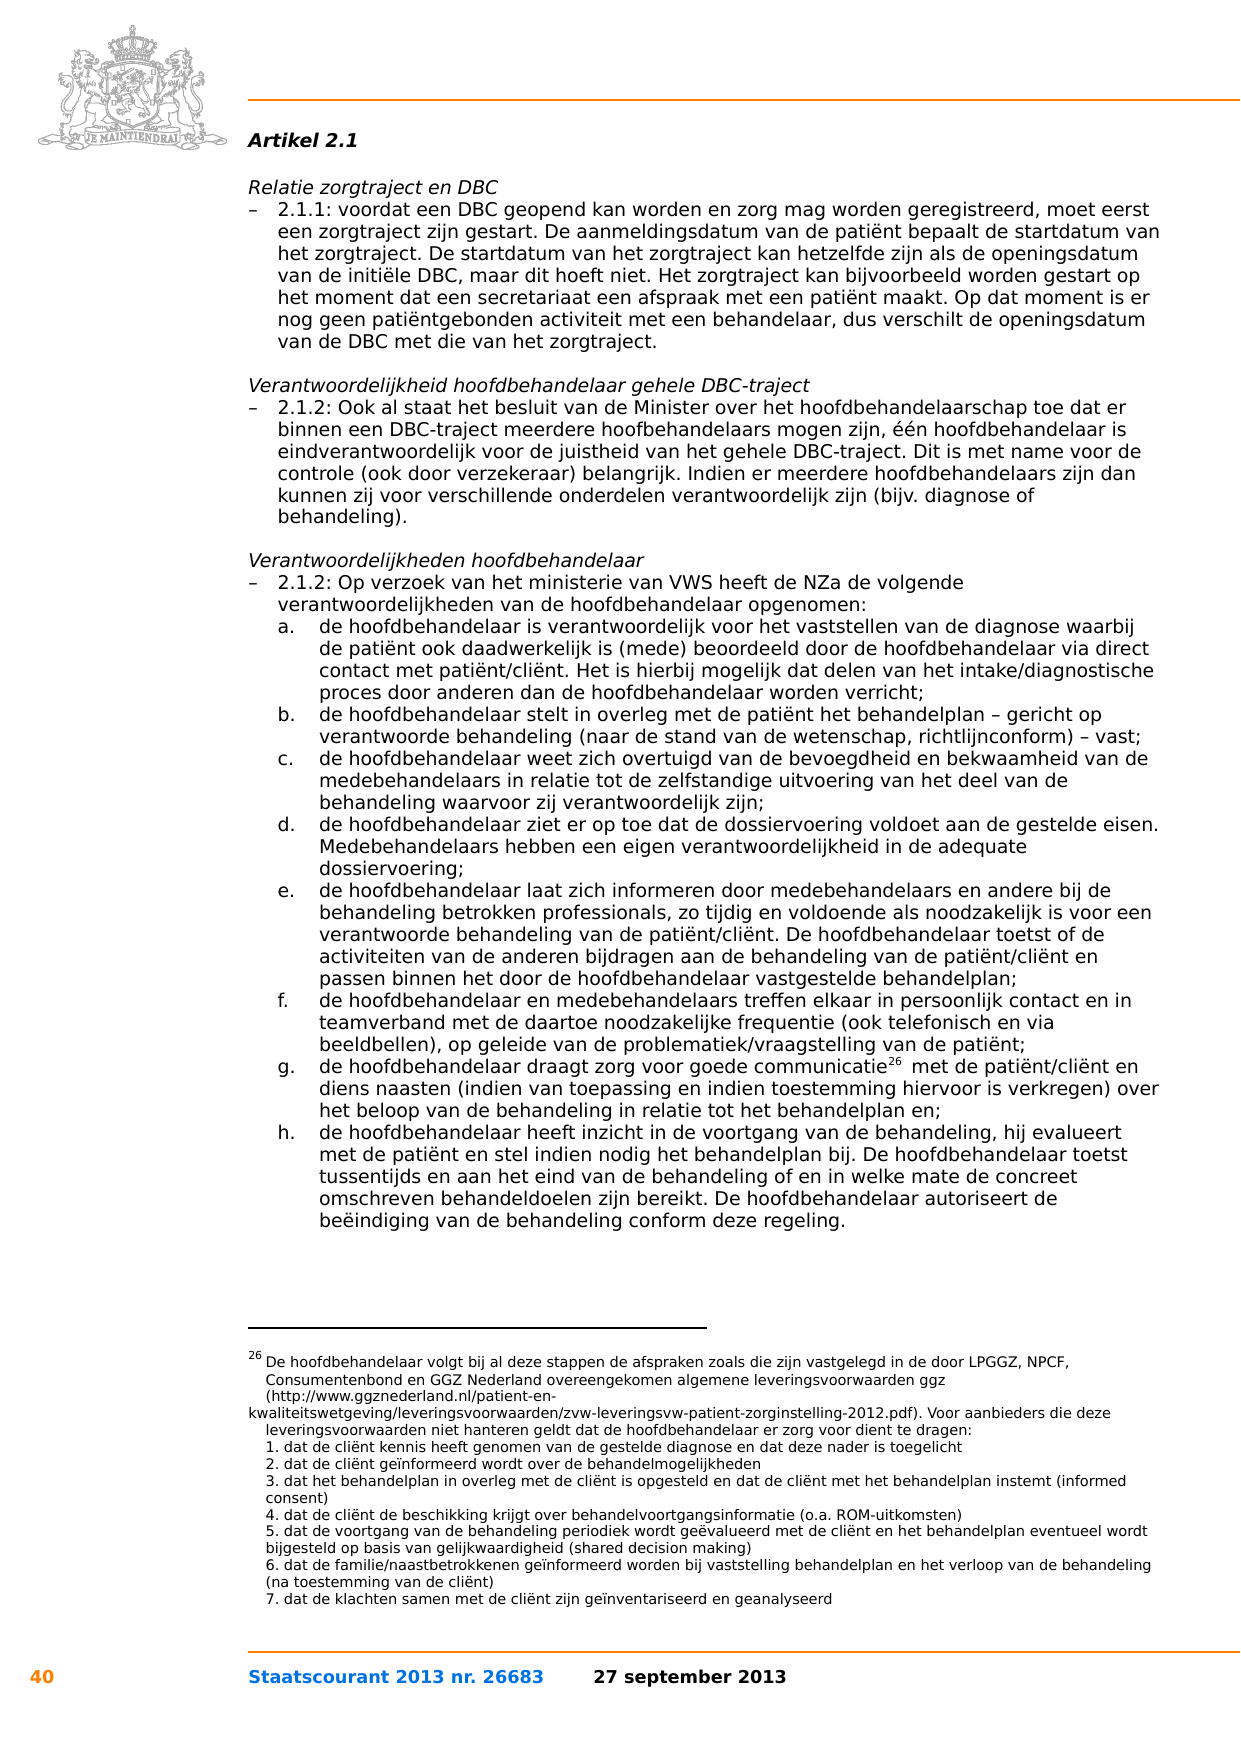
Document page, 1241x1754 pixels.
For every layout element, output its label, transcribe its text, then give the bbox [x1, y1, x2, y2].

text 7. dat de klachten samen met de cliënt zijn geïnventariseerd en geanalyseerd [265, 1591, 1163, 1608]
text 4. dat de cliënt de beschikking krijgt over behandelvoortgangsinformatie (o.a. ROM-uitkomsten) [265, 1507, 1163, 1523]
subtitle Verantwoordelijkheid hoofdbehandelaar gehele DBC-traject [248, 374, 1163, 397]
text c. de hoofdbehandelaar weet zich overtuigd van de bevoegdheid en bekwaamheid van de medebehandelaars in relatie tot de zelfstandige uitvoering van het deel van de behandeling waarvoor zij verantwoordelijk zijn; [277, 748, 1163, 814]
text h. de hoofdbehandelaar heeft inzicht in de voortgang van de behandeling, hij evalueert met de patiënt en stel indien nodig het behandelplan bij. De hoofdbehandelaar toetst tussentijds en aan het eind van de behandeling of en in welke mate de concreet omschreven behandeldoelen zijn bereikt. De hoofdbehandelaar autoriseert de beëindiging van de behandeling conform deze regeling. [277, 1122, 1163, 1232]
text – 2.1.2: Op verzoek van het ministerie van VWS heeft de NZa de volgende verantwoordelijkheden van de hoofdbehandelaar opgenomen: [248, 572, 1163, 616]
text De hoofdbehandelaar volgt bij al deze stappen de afspraken zoals die zijn vastgelegd in de door LPGGZ, NPCF, Consumentenbond en GGZ Nederland overeengekomen algemene leveringsvoorwaarden ggz (http://www.ggznederland.nl/patient-en- [248, 1349, 1163, 1405]
text a. de hoofdbehandelaar is verantwoordelijk voor het vaststellen van de diagnose waarbij de patiënt ook daadwerkelijk is (mede) beoordeeld door de hoofdbehandelaar via direct contact met patiënt/cliënt. Het is hierbij mogelijk dat delen van het intake/diagnostische proces door anderen dan de hoofdbehandelaar worden verricht; [277, 616, 1163, 704]
text 1. dat de cliënt kennis heeft genomen van de gestelde diagnose en dat deze nader is toegelicht [265, 1439, 1163, 1456]
subtitle Artikel 2.1 [248, 130, 1163, 152]
picture [38, 25, 227, 150]
text – 2.1.1: voordat een DBC geopend kan worden en zorg mag worden geregistreerd, moet eerst een zorgtraject zijn gestart. De aanmeldingsdatum van de patiënt bepaalt de startdatum van het zorgtraject. De startdatum van het zorgtraject kan hetzelfde zijn als de openingsdatum van de initiële DBC, maar dit hoeft niet. Het zorgtraject kan bijvoorbeeld worden gestart op het moment dat een secretariaat een afspraak met een patiënt maakt. Op dat moment is er nog geen patiëntgebonden activiteit met een behandelaar, dus verschilt de openingsdatum van de DBC met die van het zorgtraject. [248, 199, 1163, 353]
text b. de hoofdbehandelaar stelt in overleg met de patiënt het behandelplan – gericht op verantwoorde behandeling (naar de stand van de wetenschap, richtlijnconform) – vast; [277, 704, 1163, 748]
text – 2.1.2: Ook al staat het besluit van de Minister over het hoofdbehandelaarschap toe dat er binnen een DBC-traject meerdere hoofbehandelaars mogen zijn, één hoofdbehandelaar is eindverantwoordelijk voor de juistheid van het gehele DBC-traject. Dit is met name voor de controle (ook door verzekeraar) belangrijk. Indien er meerdere hoofdbehandelaars zijn dan kunnen zij voor verschillende onderdelen verantwoordelijk zijn (bijv. diagnose of behandeling). [248, 397, 1163, 528]
text e. de hoofdbehandelaar laat zich informeren door medebehandelaars en andere bij de behandeling betrokken professionals, zo tijdig en voldoende als noodzakelijk is voor een verantwoorde behandeling van de patiënt/cliënt. De hoofdbehandelaar toetst of de activiteiten van de anderen bijdragen aan de behandeling van de patiënt/cliënt en passen binnen het door de hoofdbehandelaar vastgestelde behandelplan; [277, 880, 1163, 990]
text kwaliteitswetgeving/leveringsvoorwaarden/zvw-leveringsvw-patient-zorginstelling-2012.pdf). Voor aanbieders die deze leveringsvoorwaarden niet hanteren geldt dat de hoofdbehandelaar er zorg voor dient te dragen: [248, 1405, 1163, 1439]
text d. de hoofdbehandelaar ziet er op toe dat de dossiervoering voldoet aan de gestelde eisen. Medebehandelaars hebben een eigen verantwoordelijkheid in de adequate dossiervoering; [277, 814, 1163, 880]
subtitle Verantwoordelijkheden hoofdbehandelaar [248, 550, 1163, 572]
subtitle Relatie zorgtraject en DBC [248, 177, 1163, 199]
text g. de hoofdbehandelaar draagt zorg voor goede communicatie met de patiënt/cliënt en diens naasten (indien van toepassing en indien toestemming hiervoor is verkregen) over het beloop van de behandeling in relatie tot het behandelplan en; [277, 1056, 1163, 1122]
text 5. dat de voortgang van de behandeling periodiek wordt geëvalueerd met de cliënt en het behandelplan eventueel wordt bijgesteld op basis van gelijkwaardigheid (shared decision making) [265, 1523, 1163, 1557]
text 3. dat het behandelplan in overleg met de cliënt is opgesteld en dat de cliënt met het behandelplan instemt (informed consent) [265, 1473, 1163, 1507]
text 2. dat de cliënt geïnformeerd wordt over de behandelmogelijkheden [265, 1456, 1163, 1473]
text 6. dat de familie/naastbetrokkenen geïnformeerd worden bij vaststelling behandelplan en het verloop van de behandeling (na toestemming van de cliënt) [265, 1557, 1163, 1591]
text f. de hoofdbehandelaar en medebehandelaars treffen elkaar in persoonlijk contact en in teamverband met de daartoe noodzakelijke frequentie (ook telefonisch en via beeldbellen), op geleide van de problematiek/vraagstelling van de patiënt; [277, 990, 1163, 1056]
